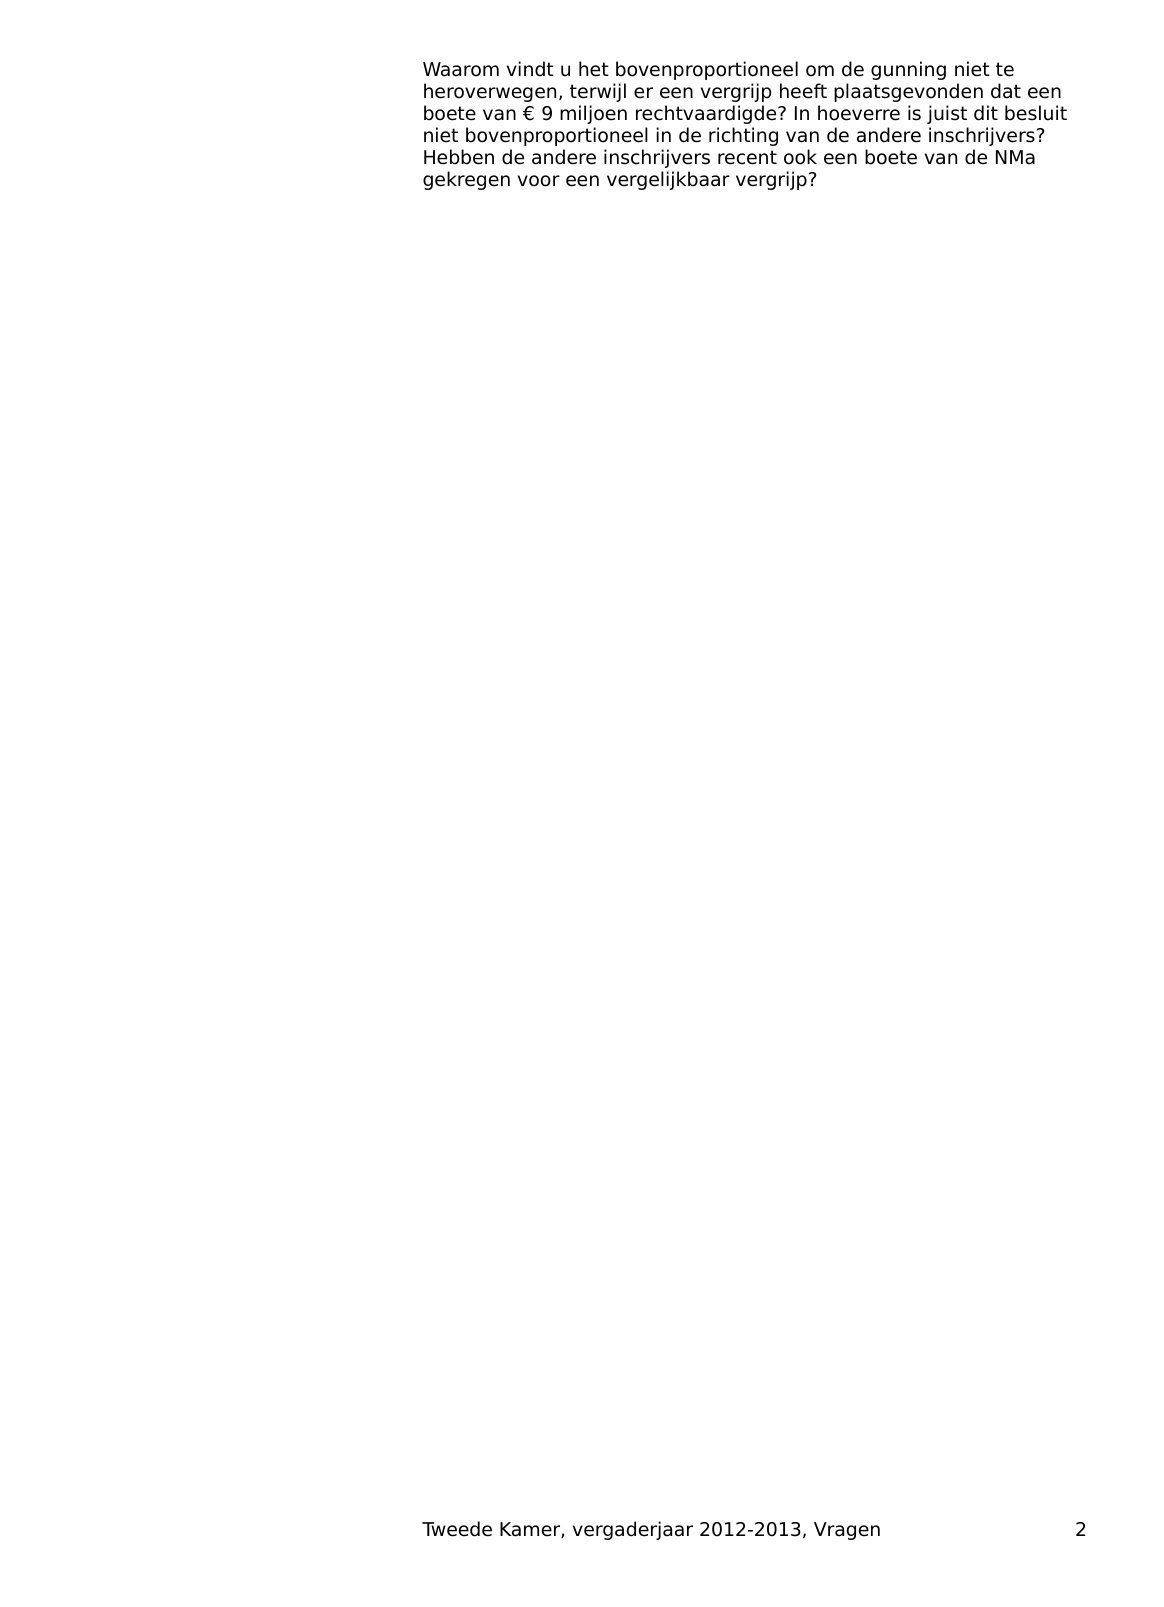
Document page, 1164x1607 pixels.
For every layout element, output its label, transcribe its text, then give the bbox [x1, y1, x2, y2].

text Waarom vindt u het bovenproportioneel om de gunning niet te heroverwegen, terwijl er een vergrijp heeft plaatsgevonden dat een boete van € 9 miljoen rechtvaardigde? In hoeverre is juist dit besluit niet bovenproportioneel in de richting van de andere inschrijvers? Hebben de andere inschrijvers recent ook een boete van de NMa gekregen voor een vergelijkbaar vergrijp? [422, 59, 1087, 191]
